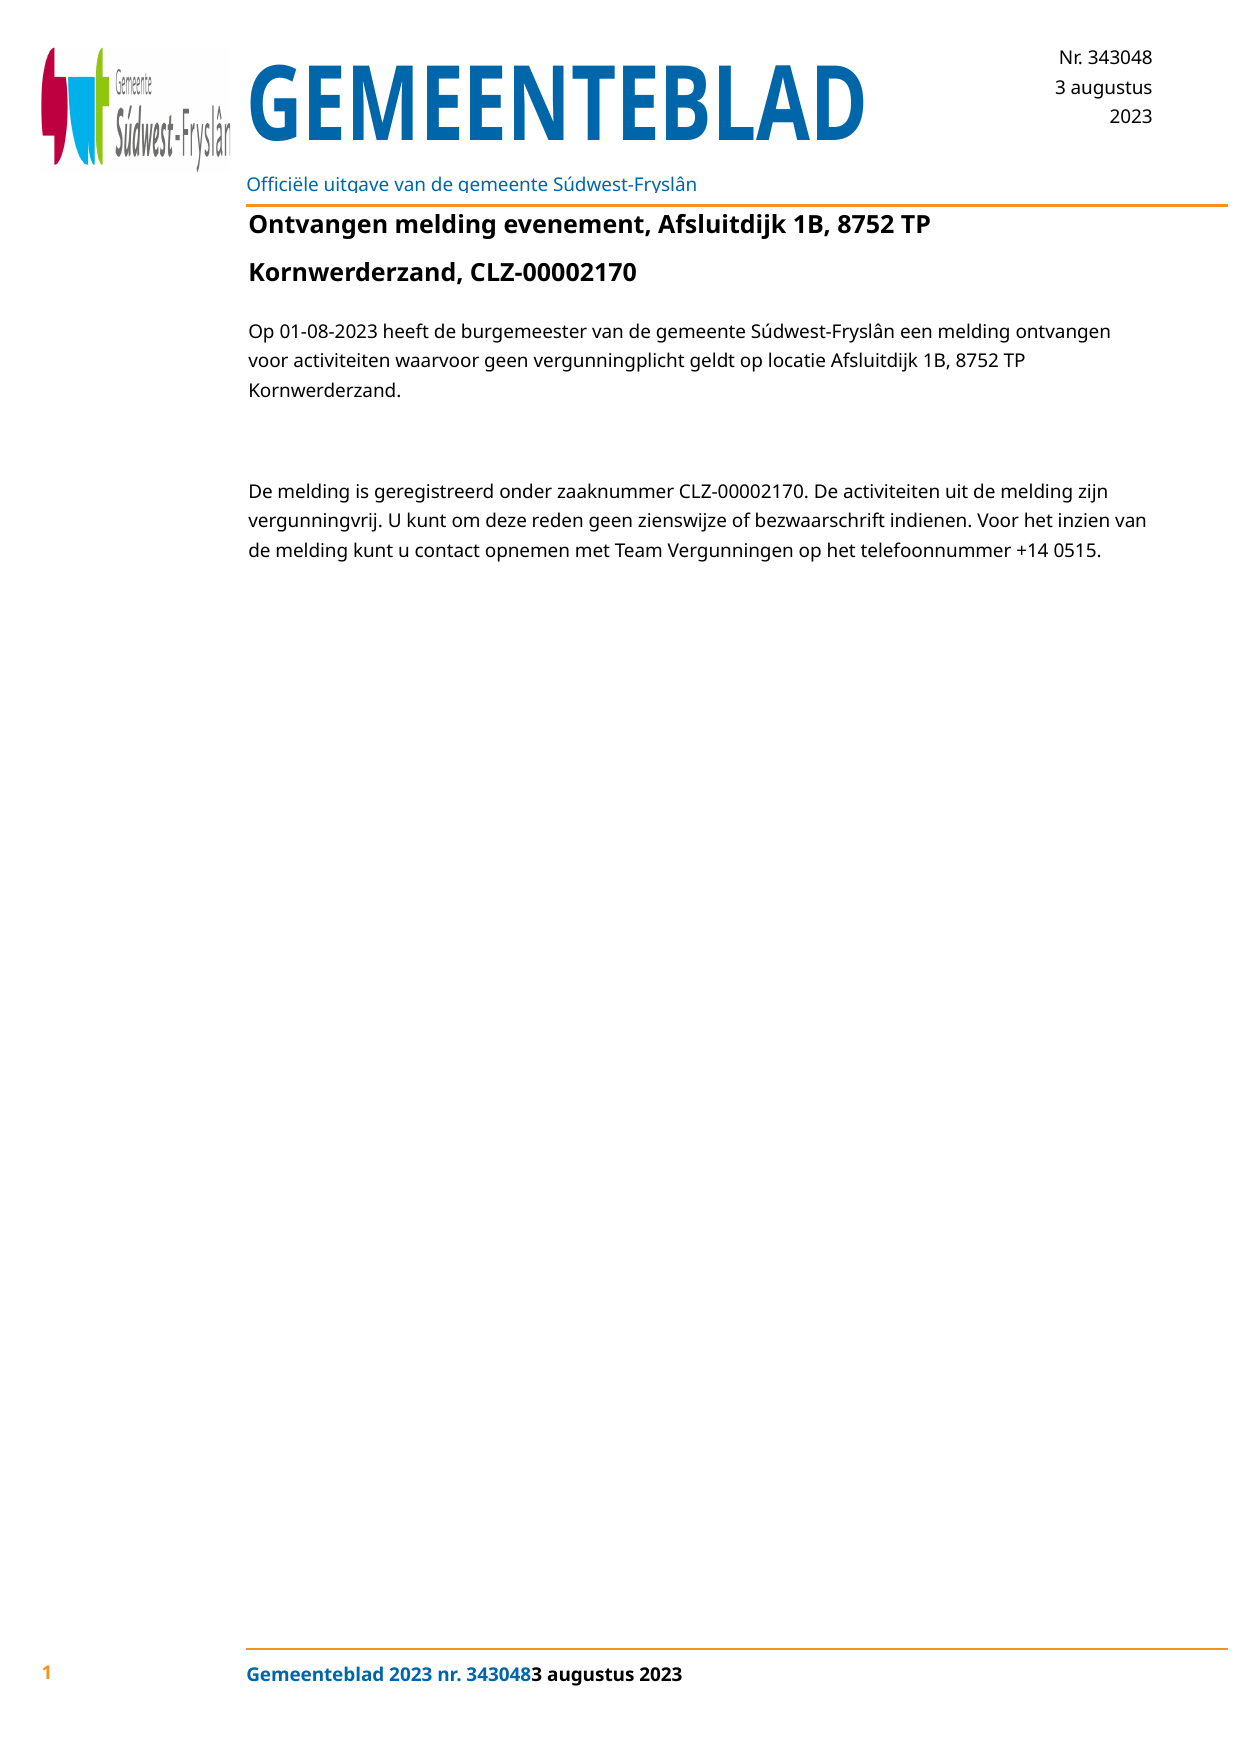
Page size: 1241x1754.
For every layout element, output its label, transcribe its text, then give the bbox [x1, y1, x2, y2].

picture [41, 47, 231, 172]
text Ontvangen melding evenement, Afsluitdijk 1B, 8752 TP Kornwerderzand, CLZ-00002170 [248, 207, 1152, 288]
text De melding is geregistreerd onder zaaknummer CLZ-00002170. De activiteiten uit de melding zijn vergunningvrij. U kunt om deze reden geen zienswijze of bezwaarschrift indienen. Voor het inzien van de melding kunt u contact opnemen met Team Vergunningen op het telefoonnummer +14 0515. [248, 478, 1152, 563]
text Op 01-08-2023 heeft de burgemeester van de gemeente Súdwest-Fryslân een melding ontvangen voor activiteiten waarvoor geen vergunningplicht geldt op locatie Afsluitdijk 1B, 8752 TP Kornwerderzand. [248, 318, 1152, 403]
